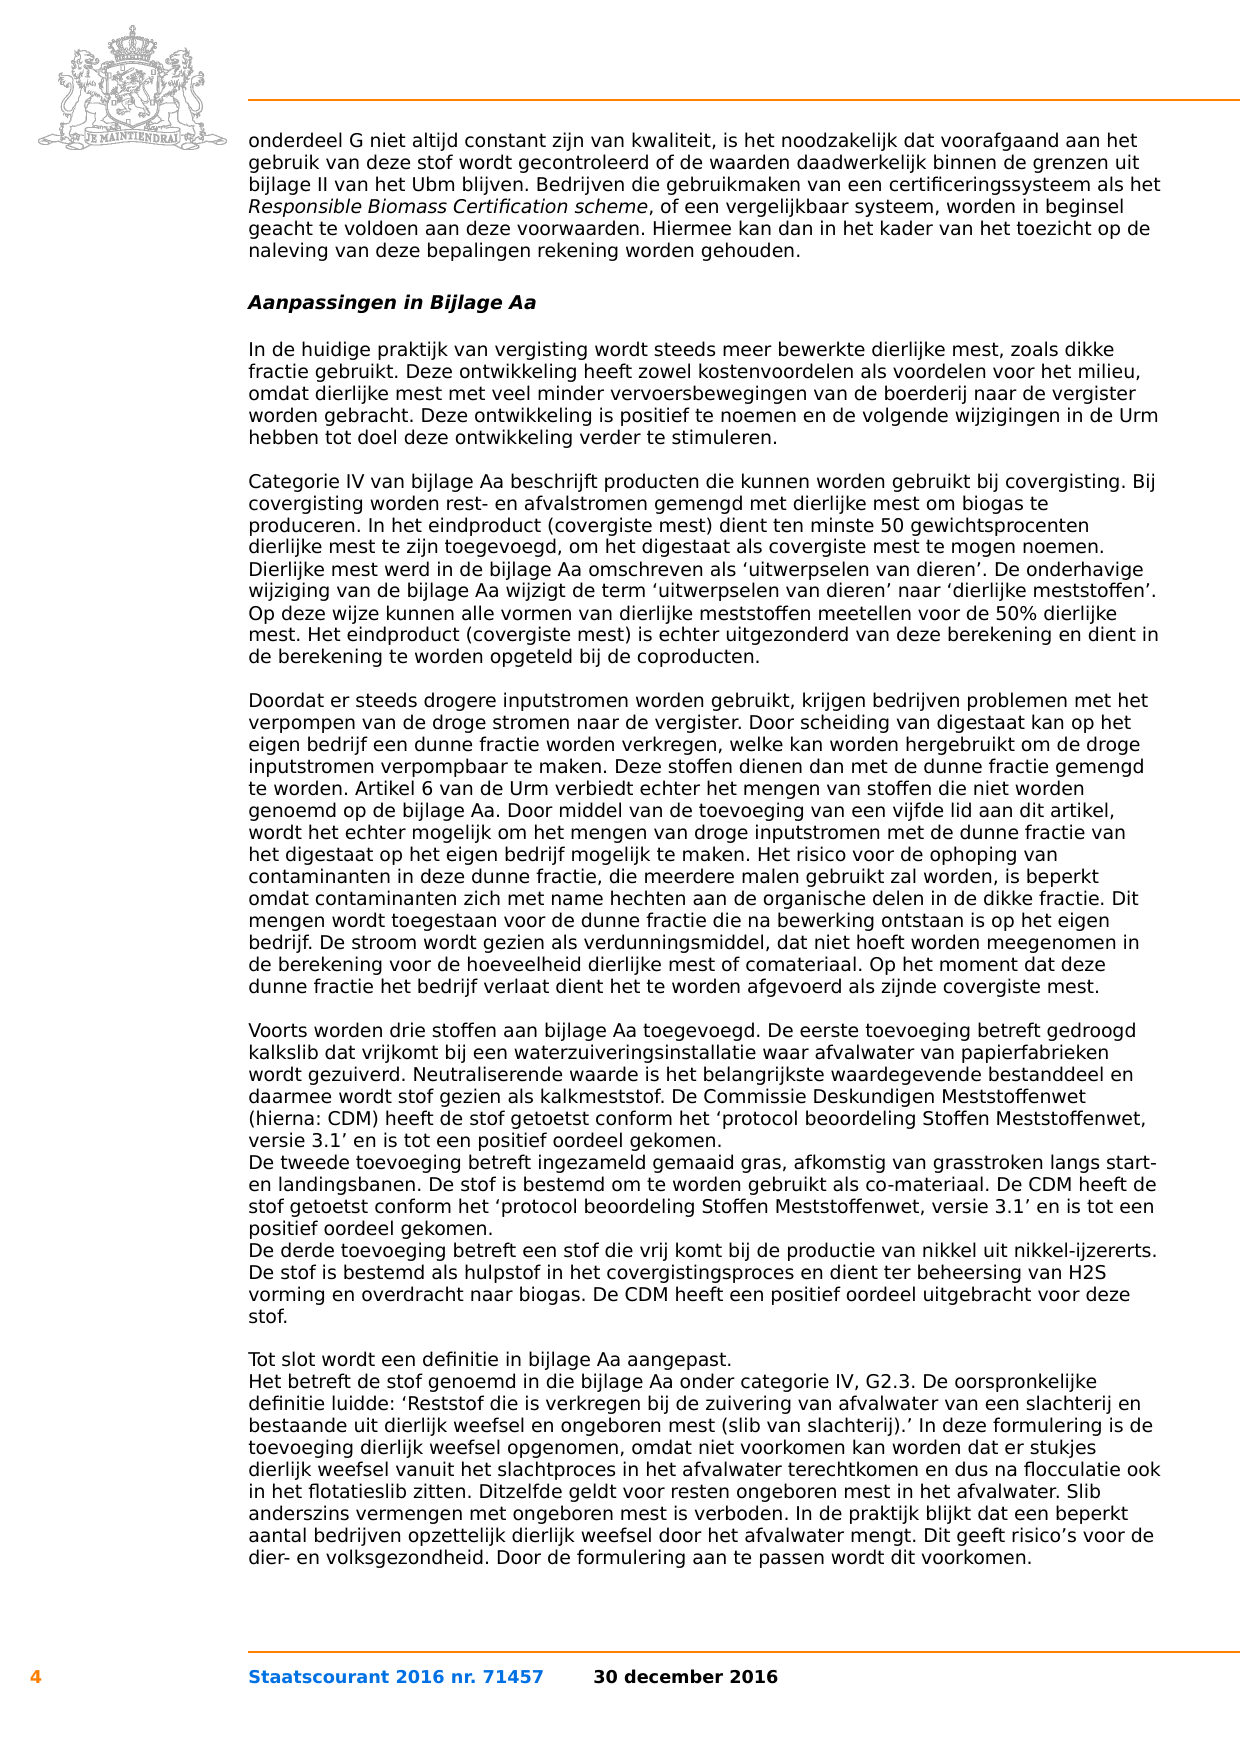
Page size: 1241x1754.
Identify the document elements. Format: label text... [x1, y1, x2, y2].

text De tweede toevoeging betreft ingezameld gemaaid gras, afkomstig van grasstroken langs start- en landingsbanen. De stof is bestemd om te worden gebruikt als co-materiaal. De CDM heeft de stof getoetst conform het ‘protocol beoordeling Stoffen Meststoffenwet, versie 3.1’ en is tot een positief oordeel gekomen. [248, 1152, 1163, 1239]
text Tot slot wordt een definitie in bijlage Aa aangepast. [248, 1349, 1163, 1371]
subtitle Aanpassingen in Bijlage Aa [248, 292, 1163, 314]
text Het betreft de stof genoemd in die bijlage Aa onder categorie IV, G2.3. De oorspronkelijke definitie luidde: ‘Reststof die is verkregen bij de zuivering van afvalwater van een slachterij en bestaande uit dierlijk weefsel en ongeboren mest (slib van slachterij).’ In deze formulering is de toevoeging dierlijk weefsel opgenomen, omdat niet voorkomen kan worden dat er stukjes dierlijk weefsel vanuit het slachtproces in het afvalwater terechtkomen en dus na flocculatie ook in het flotatieslib zitten. Ditzelfde geldt voor resten ongeboren mest in het afvalwater. Slib anderszins vermengen met ongeboren mest is verboden. In de praktijk blijkt dat een beperkt aantal bedrijven opzettelijk dierlijk weefsel door het afvalwater mengt. Dit geeft risico’s voor de dier- en volksgezondheid. Door de formulering aan te passen wordt dit voorkomen. [248, 1371, 1163, 1569]
text Categorie IV van bijlage Aa beschrijft producten die kunnen worden gebruikt bij covergisting. Bij covergisting worden rest- en afvalstromen gemengd met dierlijke mest om biogas te produceren. In het eindproduct (covergiste mest) dient ten minste 50 gewichtsprocenten dierlijke mest te zijn toegevoegd, om het digestaat als covergiste mest te mogen noemen. Dierlijke mest werd in de bijlage Aa omschreven als ‘uitwerpselen van dieren’. De onderhavige wijziging van de bijlage Aa wijzigt de term ‘uitwerpselen van dieren’ naar ‘dierlijke meststoffen’. Op deze wijze kunnen alle vormen van dierlijke meststoffen meetellen voor de 50% dierlijke mest. Het eindproduct (covergiste mest) is echter uitgezonderd van deze berekening en dient in de berekening te worden opgeteld bij de coproducten. [248, 471, 1163, 668]
text In de huidige praktijk van vergisting wordt steeds meer bewerkte dierlijke mest, zoals dikke fractie gebruikt. Deze ontwikkeling heeft zowel kostenvoordelen als voordelen voor het milieu, omdat dierlijke mest met veel minder vervoersbewegingen van de boerderij naar de vergister worden gebracht. Deze ontwikkeling is positief te noemen en de volgende wijzigingen in de Urm hebben tot doel deze ontwikkeling verder te stimuleren. [248, 339, 1163, 449]
text Voorts worden drie stoffen aan bijlage Aa toegevoegd. De eerste toevoeging betreft gedroogd kalkslib dat vrijkomt bij een waterzuiveringsinstallatie waar afvalwater van papierfabrieken wordt gezuiverd. Neutraliserende waarde is het belangrijkste waardegevende bestanddeel en daarmee wordt stof gezien als kalkmeststof. De Commissie Deskundigen Meststoffenwet (hierna: CDM) heeft de stof getoetst conform het ‘protocol beoordeling Stoffen Meststoffenwet, versie 3.1’ en is tot een positief oordeel gekomen. [248, 1020, 1163, 1152]
picture [38, 25, 227, 150]
text De derde toevoeging betreft een stof die vrij komt bij de productie van nikkel uit nikkel-ijzererts. De stof is bestemd als hulpstof in het covergistingsproces en dient ter beheersing van H2S vorming en overdracht naar biogas. De CDM heeft een positief oordeel uitgebracht voor deze stof. [248, 1239, 1163, 1327]
text onderdeel G niet altijd constant zijn van kwaliteit, is het noodzakelijk dat voorafgaand aan het gebruik van deze stof wordt gecontroleerd of de waarden daadwerkelijk binnen de grenzen uit bijlage II van het Ubm blijven. Bedrijven die gebruikmaken van een certificeringssysteem als het Responsible Biomass Certification scheme, of een vergelijkbaar systeem, worden in beginsel geacht te voldoen aan deze voorwaarden. Hiermee kan dan in het kader van het toezicht op de naleving van deze bepalingen rekening worden gehouden. [248, 130, 1163, 262]
text Doordat er steeds drogere inputstromen worden gebruikt, krijgen bedrijven problemen met het verpompen van de droge stromen naar de vergister. Door scheiding van digestaat kan op het eigen bedrijf een dunne fractie worden verkregen, welke kan worden hergebruikt om de droge inputstromen verpompbaar te maken. Deze stoffen dienen dan met de dunne fractie gemengd te worden. Artikel 6 van de Urm verbiedt echter het mengen van stoffen die niet worden genoemd op de bijlage Aa. Door middel van de toevoeging van een vijfde lid aan dit artikel, wordt het echter mogelijk om het mengen van droge inputstromen met de dunne fractie van het digestaat op het eigen bedrijf mogelijk te maken. Het risico voor de ophoping van contaminanten in deze dunne fractie, die meerdere malen gebruikt zal worden, is beperkt omdat contaminanten zich met name hechten aan de organische delen in de dikke fractie. Dit mengen wordt toegestaan voor de dunne fractie die na bewerking ontstaan is op het eigen bedrijf. De stroom wordt gezien als verdunningsmiddel, dat niet hoeft worden meegenomen in de berekening voor de hoeveelheid dierlijke mest of comateriaal. Op het moment dat deze dunne fractie het bedrijf verlaat dient het te worden afgevoerd als zijnde covergiste mest. [248, 690, 1163, 998]
